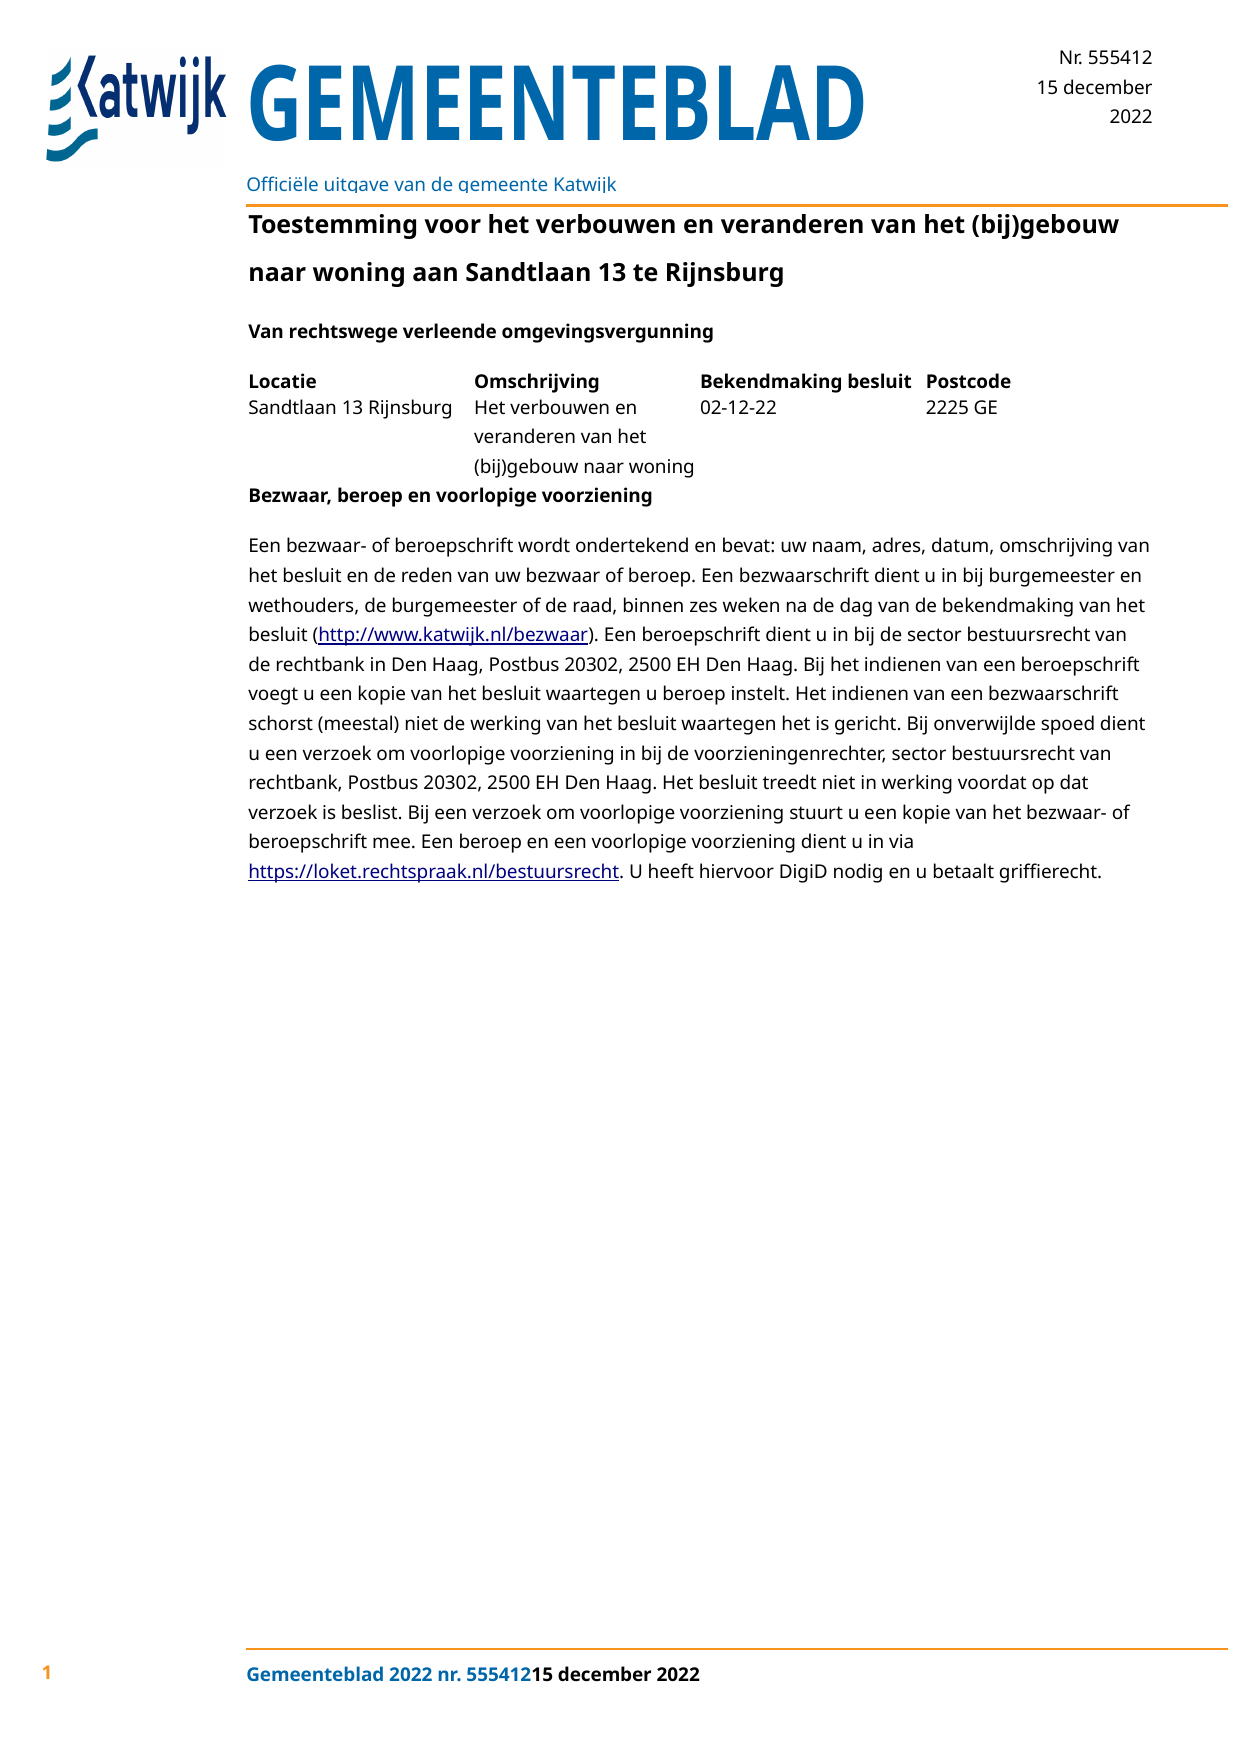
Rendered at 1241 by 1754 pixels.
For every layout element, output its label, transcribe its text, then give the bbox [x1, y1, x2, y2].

table_cell 02-12-22 [700, 394, 926, 479]
table_header Bekendmaking besluit [700, 369, 926, 394]
text Bezwaar, beroep en voorlopige voorziening [248, 482, 1152, 508]
table_cell Sandtlaan 13 Rijnsburg [248, 394, 474, 479]
table_header Locatie [248, 369, 474, 394]
table_header Omschrijving [474, 369, 700, 394]
picture [41, 47, 231, 172]
table_header Postcode [926, 369, 1152, 394]
text Van rechtswege verleende omgevingsvergunning [248, 318, 1152, 344]
table_cell 2225 GE [926, 394, 1152, 479]
table_cell Het verbouwen en veranderen van het (bij)gebouw naar woning [474, 394, 700, 479]
text Een bezwaar- of beroepschrift wordt ondertekend en bevat: uw naam, adres, datum, omschrijving van het besluit en de reden van uw bezwaar of beroep. Een bezwaarschrift dient u in bij burgemeester en wethouders, de burgemeester of de raad, binnen zes weken na de dag van de bekendmaking van het besluit (http://www.katwijk.nl/bezwaar). Een beroepschrift dient u in bij de sector bestuursrecht van de rechtbank in Den Haag, Postbus 20302, 2500 EH Den Haag. Bij het indienen van een beroepschrift voegt u een kopie van het besluit waartegen u beroep instelt. Het indienen van een bezwaarschrift schorst (meestal) niet de werking van het besluit waartegen het is gericht. Bij onverwijlde spoed dient u een verzoek om voorlopige voorziening in bij de voorzieningenrechter, sector bestuursrecht van rechtbank, Postbus 20302, 2500 EH Den Haag. Het besluit treedt niet in werking voordat op dat verzoek is beslist. Bij een verzoek om voorlopige voorziening stuurt u een kopie van het bezwaar- of beroepschrift mee. Een beroep en een voorlopige voorziening dient u in via https://loket.rechtspraak.nl/bestuursrecht. U heeft hiervoor DigiD nodig en u betaalt griffierecht. [248, 533, 1152, 884]
text Toestemming voor het verbouwen en veranderen van het (bij)gebouw naar woning aan Sandtlaan 13 te Rijnsburg [248, 207, 1152, 288]
